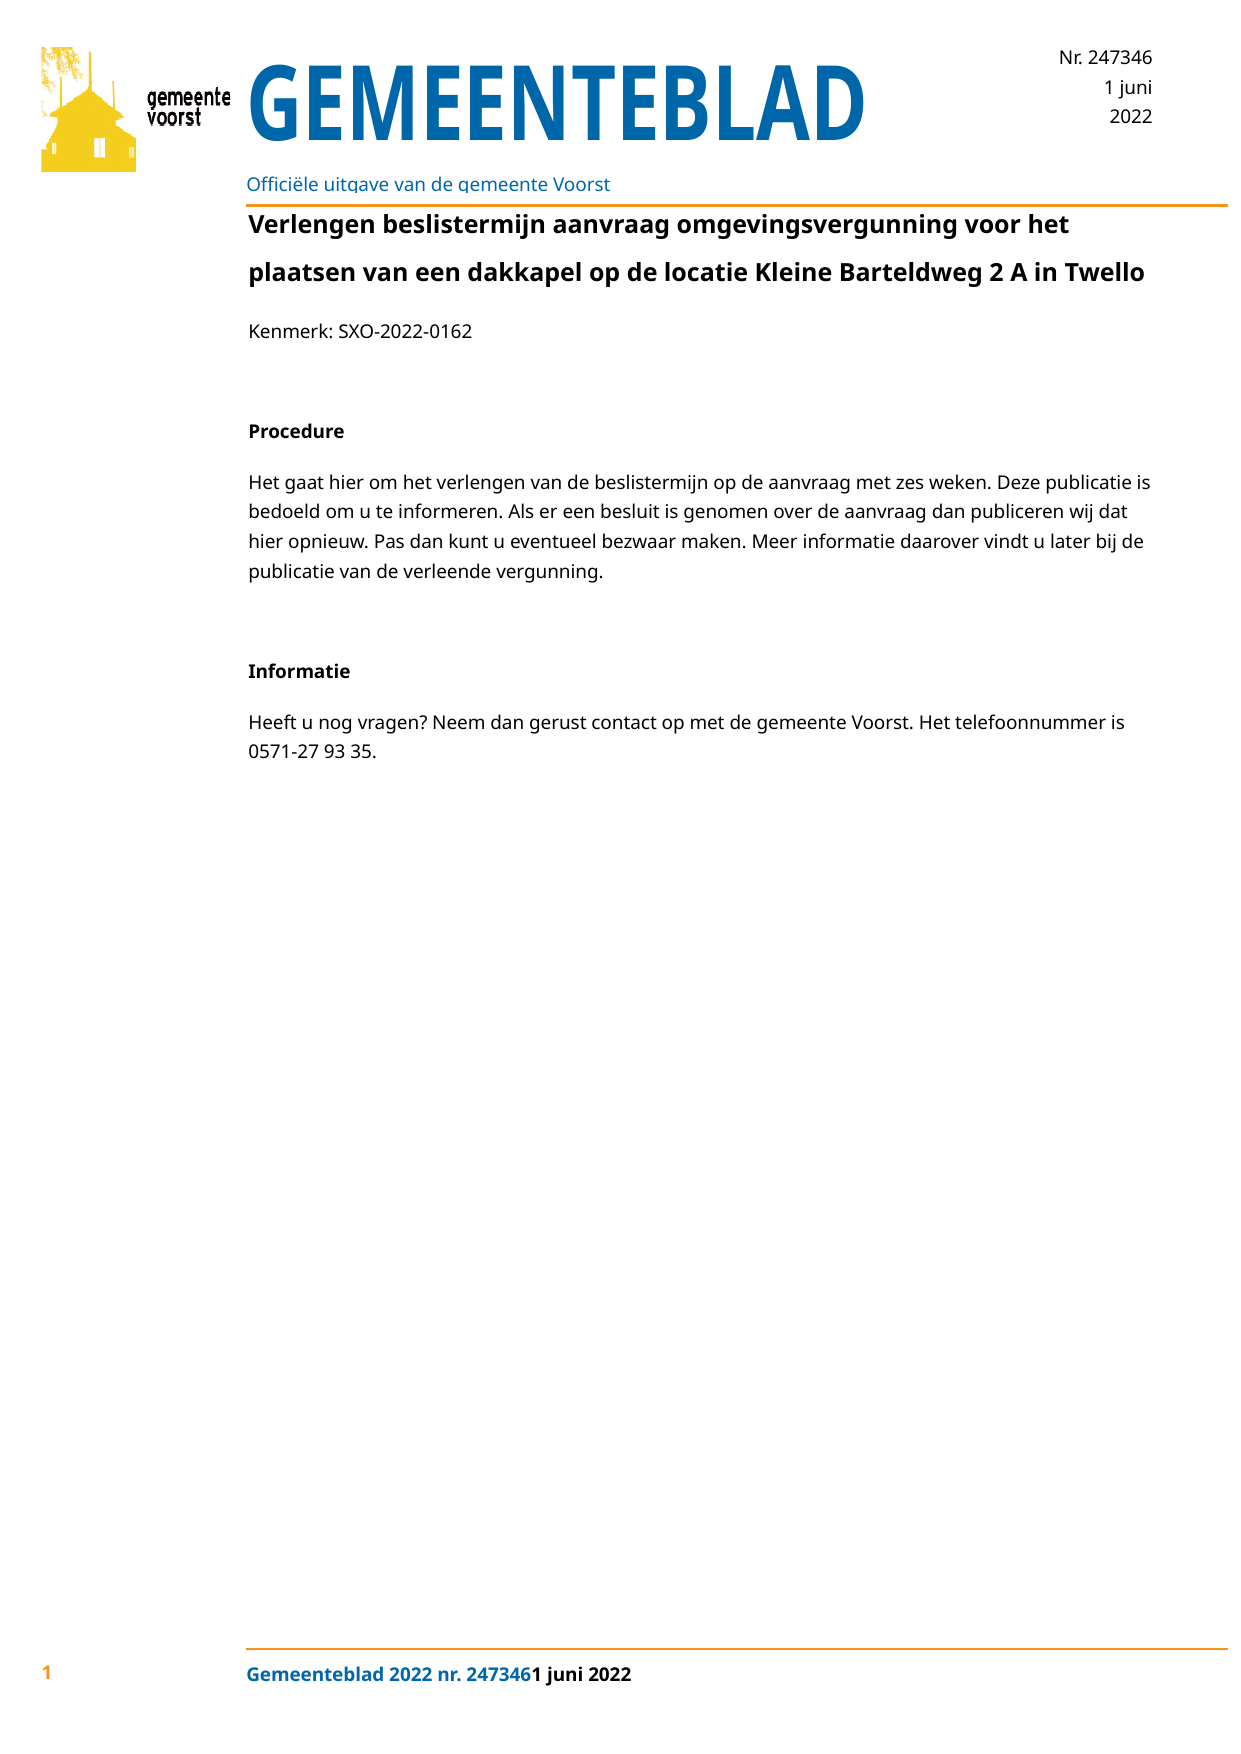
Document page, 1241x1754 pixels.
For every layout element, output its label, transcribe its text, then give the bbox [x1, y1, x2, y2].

picture [41, 47, 231, 172]
text Heeft u nog vragen? Neem dan gerust contact op met de gemeente Voorst. Het telefoonnummer is 0571-27 93 35. [248, 709, 1152, 764]
text Informatie [248, 659, 1152, 684]
text Procedure [248, 419, 1152, 444]
text Kenmerk: SXO-2022-0162 [248, 318, 1152, 344]
text Het gaat hier om het verlengen van de beslistermijn op de aanvraag met zes weken. Deze publicatie is bedoeld om u te informeren. Als er een besluit is genomen over de aanvraag dan publiceren wij dat hier opnieuw. Pas dan kunt u eventueel bezwaar maken. Meer informatie daarover vindt u later bij de publicatie van de verleende vergunning. [248, 469, 1152, 584]
text Verlengen beslistermijn aanvraag omgevingsvergunning voor het plaatsen van een dakkapel op de locatie Kleine Barteldweg 2 A in Twello [248, 207, 1152, 288]
